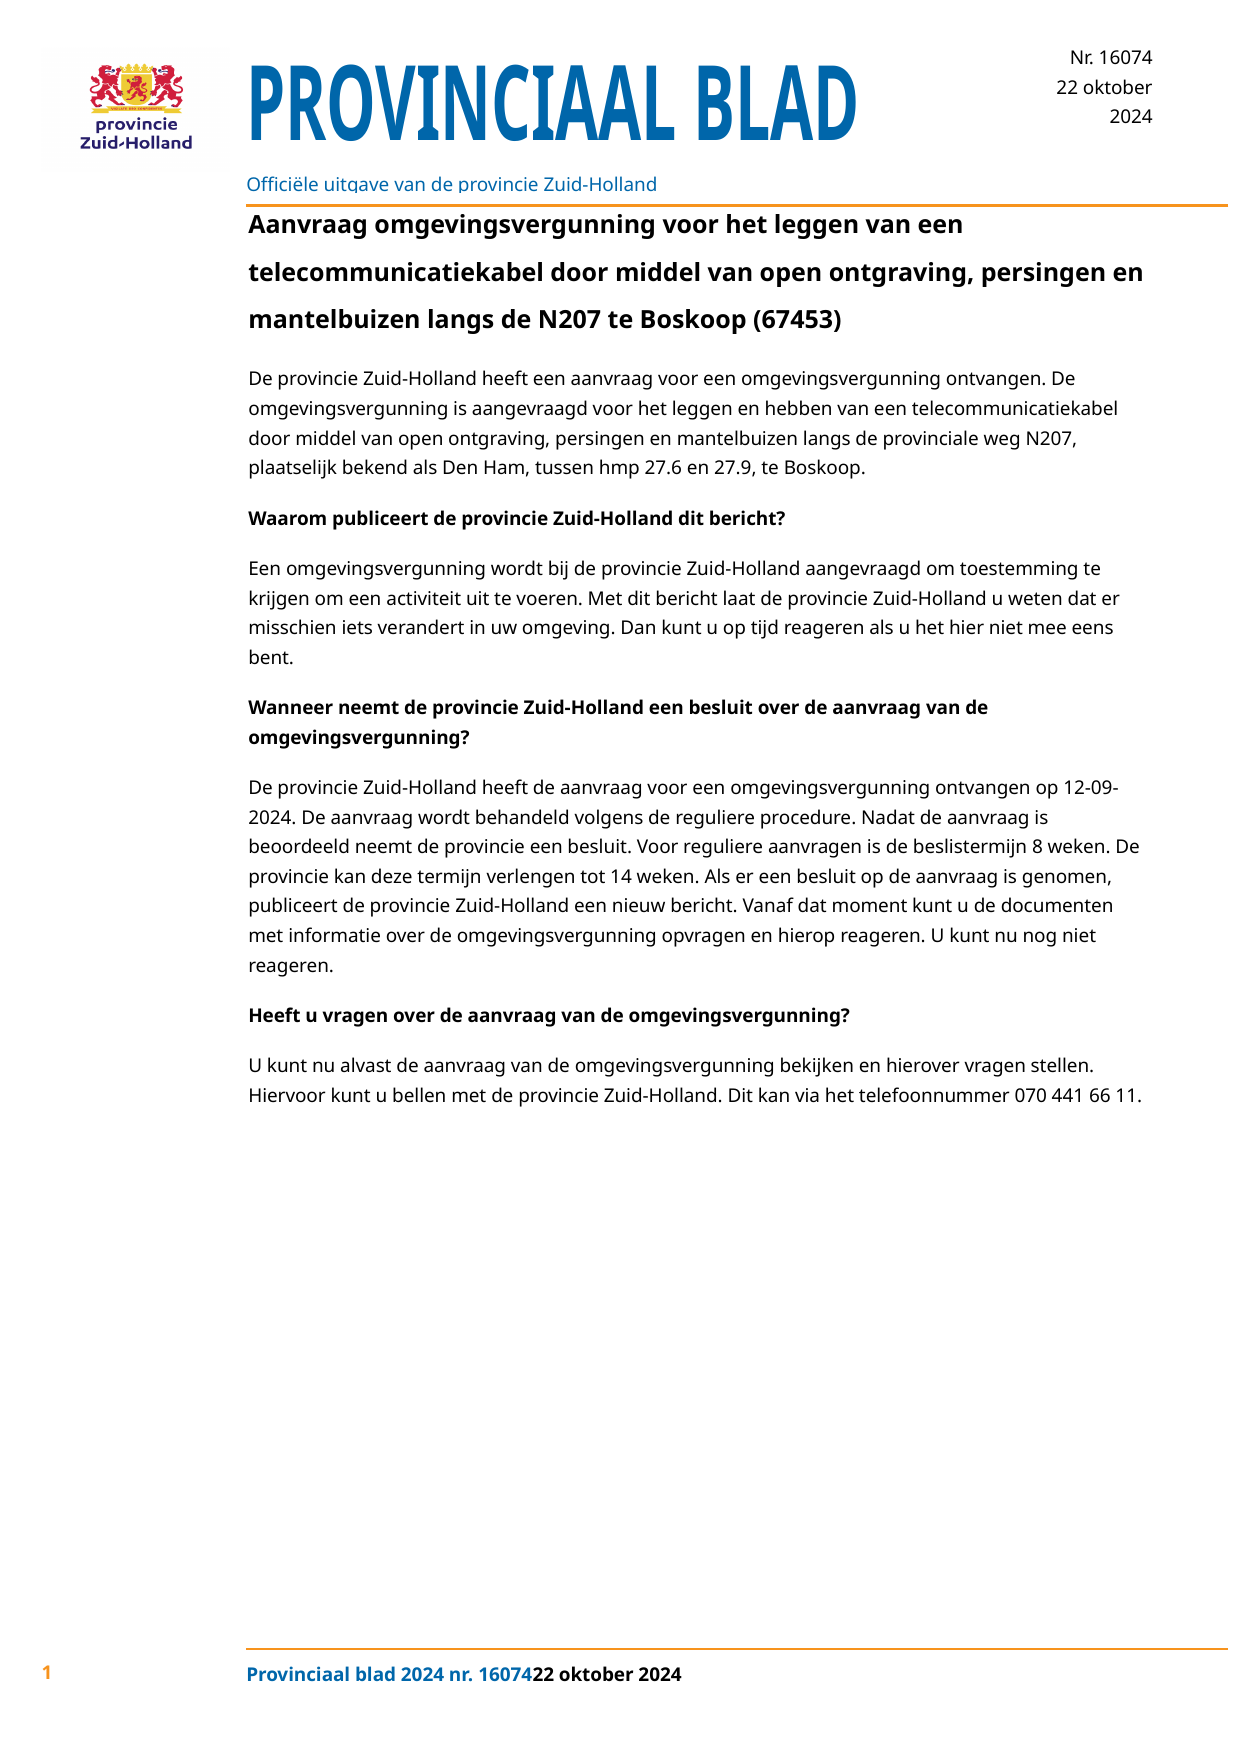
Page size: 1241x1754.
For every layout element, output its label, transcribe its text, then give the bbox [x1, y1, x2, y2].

text De provincie Zuid-Holland heeft de aanvraag voor een omgevingsvergunning ontvangen op 12-09-2024. De aanvraag wordt behandeld volgens de reguliere procedure. Nadat de aanvraag is beoordeeld neemt de provincie een besluit. Voor reguliere aanvragen is de beslistermijn 8 weken. De provincie kan deze termijn verlengen tot 14 weken. Als er een besluit op de aanvraag is genomen, publiceert de provincie Zuid-Holland een nieuw bericht. Vanaf dat moment kunt u de documenten met informatie over de omgevingsvergunning opvragen en hierop reageren. U kunt nu nog niet reageren. [248, 774, 1152, 977]
text U kunt nu alvast de aanvraag van de omgevingsvergunning bekijken en hierover vragen stellen. Hiervoor kunt u bellen met de provincie Zuid-Holland. Dit kan via het telefoonnummer 070 441 66 11. [248, 1053, 1152, 1108]
text Heeft u vragen over de aanvraag van de omgevingsvergunning? [248, 1002, 1152, 1028]
picture [41, 47, 231, 172]
text Een omgevingsvergunning wordt bij de provincie Zuid-Holland aangevraagd om toestemming te krijgen om een activiteit uit te voeren. Met dit bericht laat de provincie Zuid-Holland u weten dat er misschien iets verandert in uw omgeving. Dan kunt u op tijd reageren als u het hier niet mee eens bent. [248, 555, 1152, 669]
text De provincie Zuid-Holland heeft een aanvraag voor een omgevingsvergunning ontvangen. De omgevingsvergunning is aangevraagd voor het leggen en hebben van een telecommunicatiekabel door middel van open ontgraving, persingen en mantelbuizen langs de provinciale weg N207, plaatselijk bekend als Den Ham, tussen hmp 27.6 en 27.9, te Boskoop. [248, 366, 1152, 480]
text Wanneer neemt de provincie Zuid-Holland een besluit over de aanvraag van de omgevingsvergunning? [248, 694, 1152, 749]
text Waarom publiceert de provincie Zuid-Holland dit bericht? [248, 505, 1152, 530]
text Aanvraag omgevingsvergunning voor het leggen van een telecommunicatiekabel door middel van open ontgraving, persingen en mantelbuizen langs de N207 te Boskoop (67453) [248, 207, 1152, 336]
